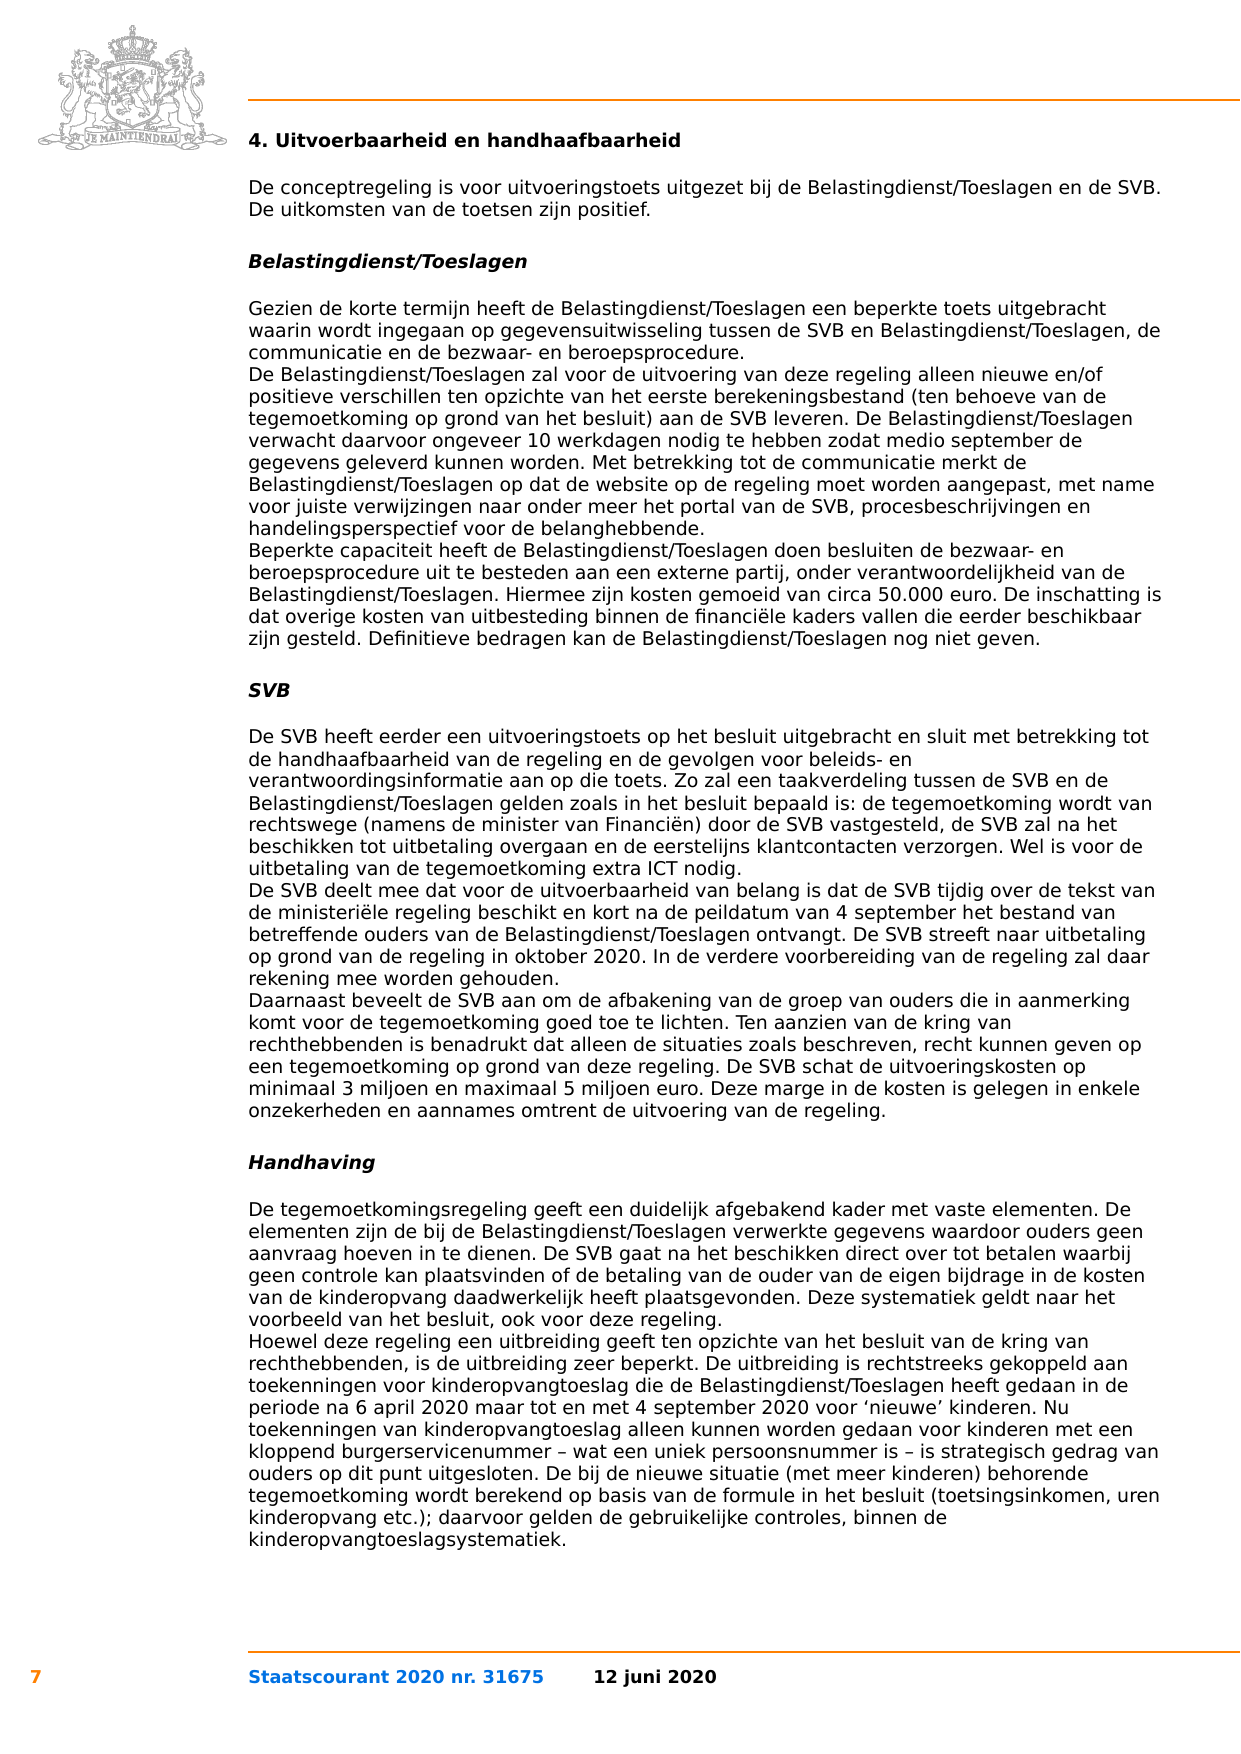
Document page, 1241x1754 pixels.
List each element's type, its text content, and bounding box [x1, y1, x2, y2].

subtitle 4. Uitvoerbaarheid en handhaafbaarheid [248, 130, 1163, 152]
text Beperkte capaciteit heeft de Belastingdienst/Toeslagen doen besluiten de bezwaar- en beroepsprocedure uit te besteden aan een externe partij, onder verantwoordelijkheid van de Belastingdienst/Toeslagen. Hiermee zijn kosten gemoeid van circa 50.000 euro. De inschatting is dat overige kosten van uitbesteding binnen de financiële kaders vallen die eerder beschikbaar zijn gesteld. Definitieve bedragen kan de Belastingdienst/Toeslagen nog niet geven. [248, 539, 1163, 649]
text De tegemoetkomingsregeling geeft een duidelijk afgebakend kader met vaste elementen. De elementen zijn de bij de Belastingdienst/Toeslagen verwerkte gegevens waardoor ouders geen aanvraag hoeven in te dienen. De SVB gaat na het beschikken direct over tot betalen waarbij geen controle kan plaatsvinden of de betaling van de ouder van de eigen bijdrage in de kosten van de kinderopvang daadwerkelijk heeft plaatsgevonden. Deze systematiek geldt naar het voorbeeld van het besluit, ook voor deze regeling. [248, 1199, 1163, 1331]
text De conceptregeling is voor uitvoeringstoets uitgezet bij de Belastingdienst/Toeslagen en de SVB. De uitkomsten van de toetsen zijn positief. [248, 177, 1163, 221]
text Hoewel deze regeling een uitbreiding geeft ten opzichte van het besluit van de kring van rechthebbenden, is de uitbreiding zeer beperkt. De uitbreiding is rechtstreeks gekoppeld aan toekenningen voor kinderopvangtoeslag die de Belastingdienst/Toeslagen heeft gedaan in de periode na 6 april 2020 maar tot en met 4 september 2020 voor ‘nieuwe’ kinderen. Nu toekenningen van kinderopvangtoeslag alleen kunnen worden gedaan voor kinderen met een kloppend burgerservicenummer – wat een uniek persoonsnummer is – is strategisch gedrag van ouders op dit punt uitgesloten. De bij de nieuwe situatie (met meer kinderen) behorende tegemoetkoming wordt berekend op basis van de formule in het besluit (toetsingsinkomen, uren kinderopvang etc.); daarvoor gelden de gebruikelijke controles, binnen de kinderopvangtoeslagsystematiek. [248, 1331, 1163, 1551]
subtitle Handhaving [248, 1152, 1163, 1174]
text De Belastingdienst/Toeslagen zal voor de uitvoering van deze regeling alleen nieuwe en/of positieve verschillen ten opzichte van het eerste berekeningsbestand (ten behoeve van de tegemoetkoming op grond van het besluit) aan de SVB leveren. De Belastingdienst/Toeslagen verwacht daarvoor ongeveer 10 werkdagen nodig te hebben zodat medio september de gegevens geleverd kunnen worden. Met betrekking tot de communicatie merkt de Belastingdienst/Toeslagen op dat de website op de regeling moet worden aangepast, met name voor juiste verwijzingen naar onder meer het portal van de SVB, procesbeschrijvingen en handelingsperspectief voor de belanghebbende. [248, 364, 1163, 539]
subtitle Belastingdienst/Toeslagen [248, 251, 1163, 273]
text Gezien de korte termijn heeft de Belastingdienst/Toeslagen een beperkte toets uitgebracht waarin wordt ingegaan op gegevensuitwisseling tussen de SVB en Belastingdienst/Toeslagen, de communicatie en de bezwaar- en beroepsprocedure. [248, 298, 1163, 364]
text De SVB deelt mee dat voor de uitvoerbaarheid van belang is dat de SVB tijdig over de tekst van de ministeriële regeling beschikt en kort na de peildatum van 4 september het bestand van betreffende ouders van de Belastingdienst/Toeslagen ontvangt. De SVB streeft naar uitbetaling op grond van de regeling in oktober 2020. In de verdere voorbereiding van de regeling zal daar rekening mee worden gehouden. [248, 880, 1163, 990]
text De SVB heeft eerder een uitvoeringstoets op het besluit uitgebracht en sluit met betrekking tot de handhaafbaarheid van de regeling en de gevolgen voor beleids- en verantwoordingsinformatie aan op die toets. Zo zal een taakverdeling tussen de SVB en de Belastingdienst/Toeslagen gelden zoals in het besluit bepaald is: de tegemoetkoming wordt van rechtswege (namens de minister van Financiën) door de SVB vastgesteld, de SVB zal na het beschikken tot uitbetaling overgaan en de eerstelijns klantcontacten verzorgen. Wel is voor de uitbetaling van de tegemoetkoming extra ICT nodig. [248, 726, 1163, 880]
picture [38, 25, 227, 150]
subtitle SVB [248, 679, 1163, 701]
text Daarnaast beveelt de SVB aan om de afbakening van de groep van ouders die in aanmerking komt voor de tegemoetkoming goed toe te lichten. Ten aanzien van de kring van rechthebbenden is benadrukt dat alleen de situaties zoals beschreven, recht kunnen geven op een tegemoetkoming op grond van deze regeling. De SVB schat de uitvoeringskosten op minimaal 3 miljoen en maximaal 5 miljoen euro. Deze marge in de kosten is gelegen in enkele onzekerheden en aannames omtrent de uitvoering van de regeling. [248, 990, 1163, 1122]
